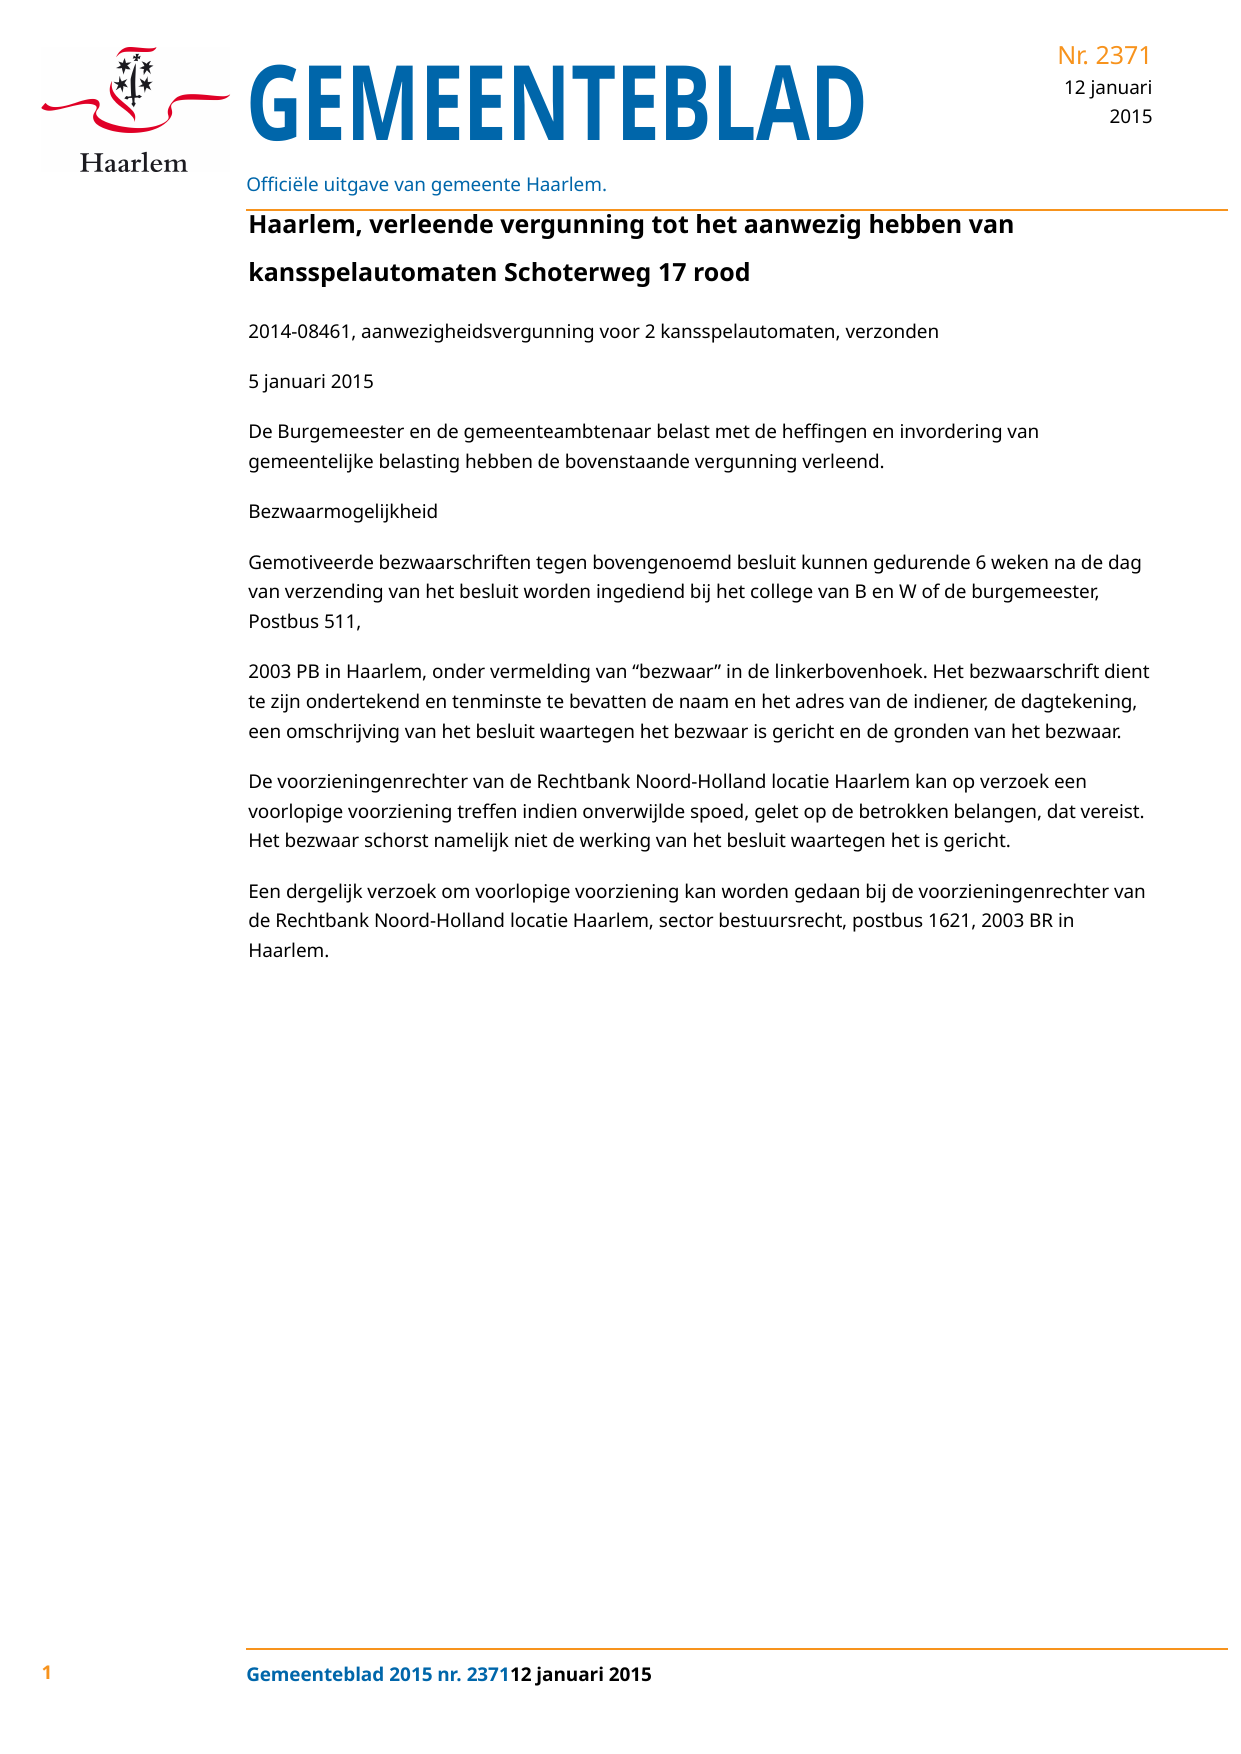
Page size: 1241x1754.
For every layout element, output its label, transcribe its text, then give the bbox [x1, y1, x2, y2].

text De Burgemeester en de gemeenteambtenaar belast met de heffingen en invordering van gemeentelijke belasting hebben de bovenstaande vergunning verleend. [248, 419, 1152, 474]
text Bezwaarmogelijkheid [248, 499, 1152, 524]
picture [41, 47, 231, 172]
text Een dergelijk verzoek om voorlopige voorziening kan worden gedaan bij de voorzieningenrechter van de Rechtbank Noord-Holland locatie Haarlem, sector bestuursrecht, postbus 1621, 2003 BR in Haarlem. [248, 878, 1152, 963]
text De voorzieningenrechter van de Rechtbank Noord-Holland locatie Haarlem kan op verzoek een voorlopige voorziening treffen indien onverwijlde spoed, gelet op de betrokken belangen, dat vereist. Het bezwaar schorst namelijk niet de werking van het besluit waartegen het is gericht. [248, 768, 1152, 853]
text Haarlem, verleende vergunning tot het aanwezig hebben van kansspelautomaten Schoterweg 17 rood [248, 211, 1152, 288]
text 2014-08461, aanwezigheidsvergunning voor 2 kansspelautomaten, verzonden [248, 318, 1152, 344]
text 5 januari 2015 [248, 368, 1152, 394]
text Gemotiveerde bezwaarschriften tegen bovengenoemd besluit kunnen gedurende 6 weken na de dag van verzending van het besluit worden ingediend bij het college van B en W of de burgemeester, Postbus 511, [248, 549, 1152, 634]
text 2003 PB in Haarlem, onder vermelding van “bezwaar” in de linkerbovenhoek. Het bezwaarschrift dient te zijn ondertekend en tenminste te bevatten de naam en het adres van de indiener, de dagtekening, een omschrijving van het besluit waartegen het bezwaar is gericht en de gronden van het bezwaar. [248, 659, 1152, 744]
